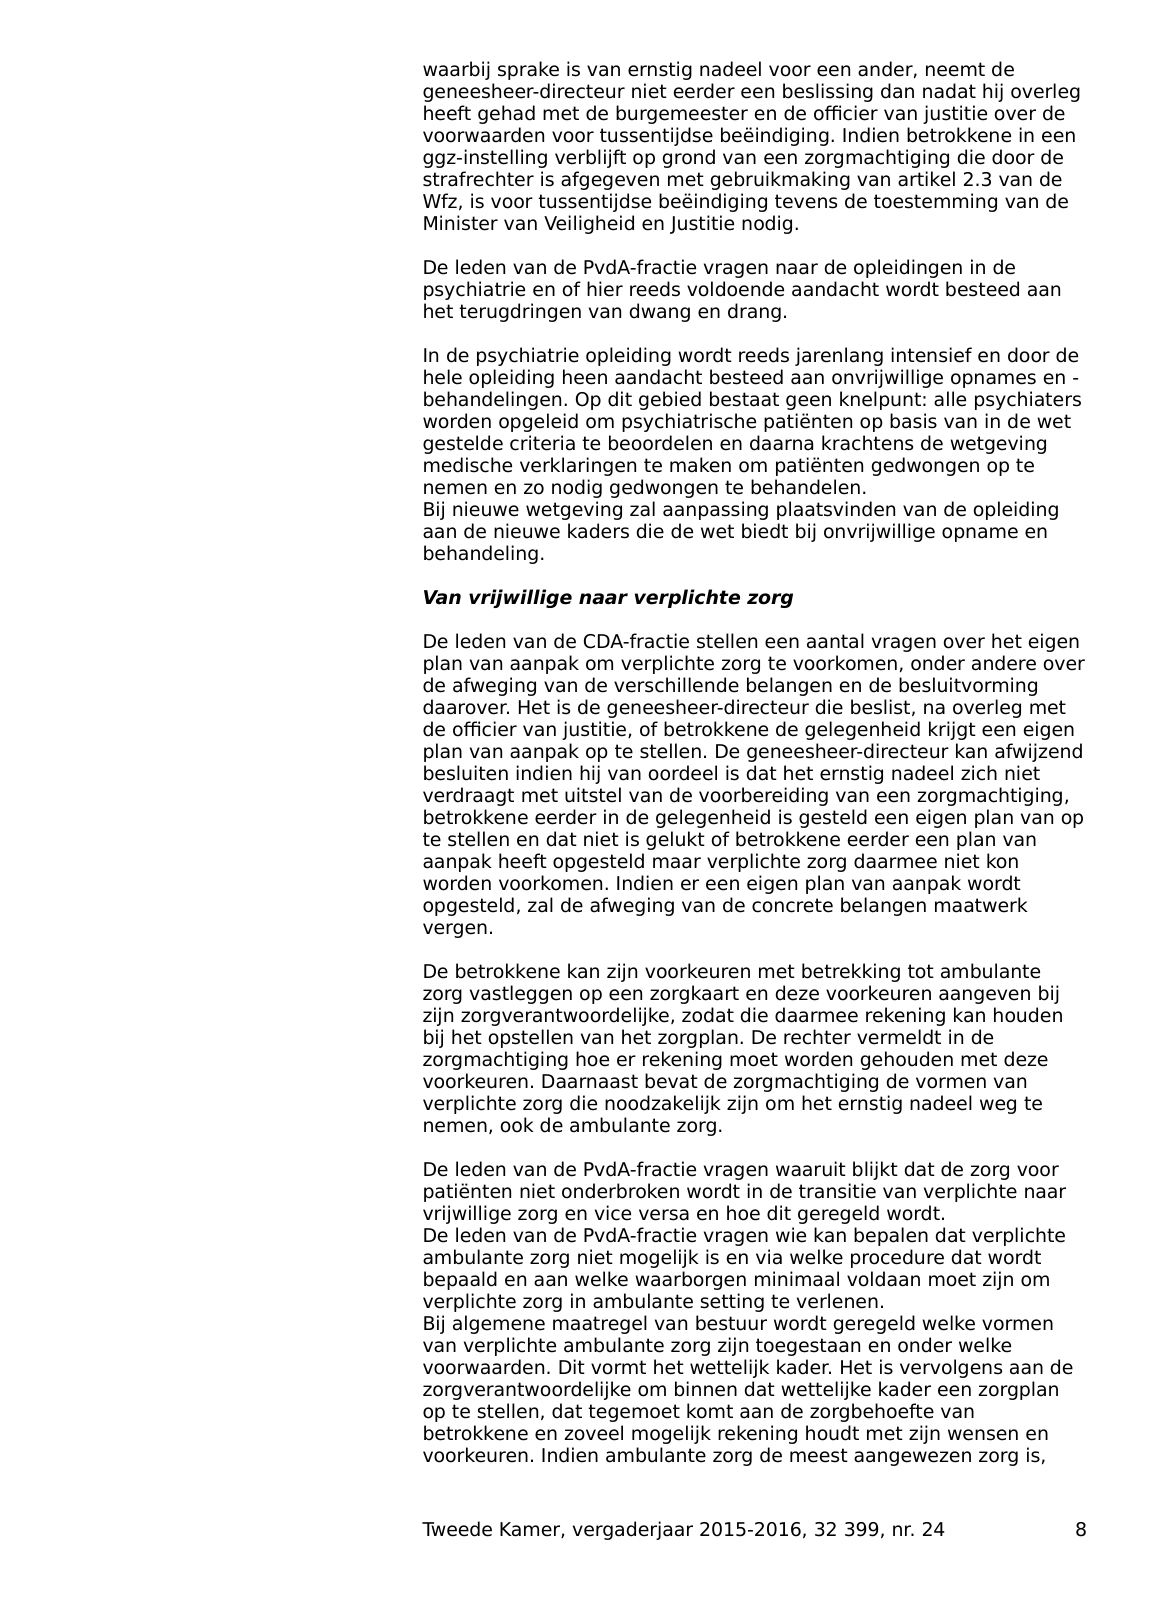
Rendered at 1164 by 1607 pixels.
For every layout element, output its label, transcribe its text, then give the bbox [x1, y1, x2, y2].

text De leden van de PvdA-fractie vragen wie kan bepalen dat verplichte ambulante zorg niet mogelijk is en via welke procedure dat wordt bepaald en aan welke waarborgen minimaal voldaan moet zijn om verplichte zorg in ambulante setting te verlenen. [422, 1225, 1087, 1313]
text De betrokkene kan zijn voorkeuren met betrekking tot ambulante zorg vastleggen op een zorgkaart en deze voorkeuren aangeven bij zijn zorgverantwoordelijke, zodat die daarmee rekening kan houden bij het opstellen van het zorgplan. De rechter vermeldt in de zorgmachtiging hoe er rekening moet worden gehouden met deze voorkeuren. Daarnaast bevat de zorgmachtiging de vormen van verplichte zorg die noodzakelijk zijn om het ernstig nadeel weg te nemen, ook de ambulante zorg. [422, 961, 1087, 1137]
subtitle Van vrijwillige naar verplichte zorg [422, 587, 1087, 609]
text Bij algemene maatregel van bestuur wordt geregeld welke vormen van verplichte ambulante zorg zijn toegestaan en onder welke voorwaarden. Dit vormt het wettelijk kader. Het is vervolgens aan de zorgverantwoordelijke om binnen dat wettelijke kader een zorgplan op te stellen, dat tegemoet komt aan de zorgbehoefte van betrokkene en zoveel mogelijk rekening houdt met zijn wensen en voorkeuren. Indien ambulante zorg de meest aangewezen zorg is, [422, 1313, 1087, 1467]
text De leden van de PvdA-fractie vragen naar de opleidingen in de psychiatrie en of hier reeds voldoende aandacht wordt besteed aan het terugdringen van dwang en drang. [422, 257, 1087, 323]
text De leden van de CDA-fractie stellen een aantal vragen over het eigen plan van aanpak om verplichte zorg te voorkomen, onder andere over de afweging van de verschillende belangen en de besluitvorming daarover. Het is de geneesheer-directeur die beslist, na overleg met de officier van justitie, of betrokkene de gelegenheid krijgt een eigen plan van aanpak op te stellen. De geneesheer-directeur kan afwijzend besluiten indien hij van oordeel is dat het ernstig nadeel zich niet verdraagt met uitstel van de voorbereiding van een zorgmachtiging, betrokkene eerder in de gelegenheid is gesteld een eigen plan van op te stellen en dat niet is gelukt of betrokkene eerder een plan van aanpak heeft opgesteld maar verplichte zorg daarmee niet kon worden voorkomen. Indien er een eigen plan van aanpak wordt opgesteld, zal de afweging van de concrete belangen maatwerk vergen. [422, 631, 1087, 939]
text De leden van de PvdA-fractie vragen waaruit blijkt dat de zorg voor patiënten niet onderbroken wordt in de transitie van verplichte naar vrijwillige zorg en vice versa en hoe dit geregeld wordt. [422, 1159, 1087, 1225]
text Bij nieuwe wetgeving zal aanpassing plaatsvinden van de opleiding aan de nieuwe kaders die de wet biedt bij onvrijwillige opname en behandeling. [422, 499, 1087, 565]
text waarbij sprake is van ernstig nadeel voor een ander, neemt de geneesheer-directeur niet eerder een beslissing dan nadat hij overleg heeft gehad met de burgemeester en de officier van justitie over de voorwaarden voor tussentijdse beëindiging. Indien betrokkene in een ggz-instelling verblijft op grond van een zorgmachtiging die door de strafrechter is afgegeven met gebruikmaking van artikel 2.3 van de Wfz, is voor tussentijdse beëindiging tevens de toestemming van de Minister van Veiligheid en Justitie nodig. [422, 59, 1087, 235]
text In de psychiatrie opleiding wordt reeds jarenlang intensief en door de hele opleiding heen aandacht besteed aan onvrijwillige opnames en -behandelingen. Op dit gebied bestaat geen knelpunt: alle psychiaters worden opgeleid om psychiatrische patiënten op basis van in de wet gestelde criteria te beoordelen en daarna krachtens de wetgeving medische verklaringen te maken om patiënten gedwongen op te nemen en zo nodig gedwongen te behandelen. [422, 345, 1087, 499]
